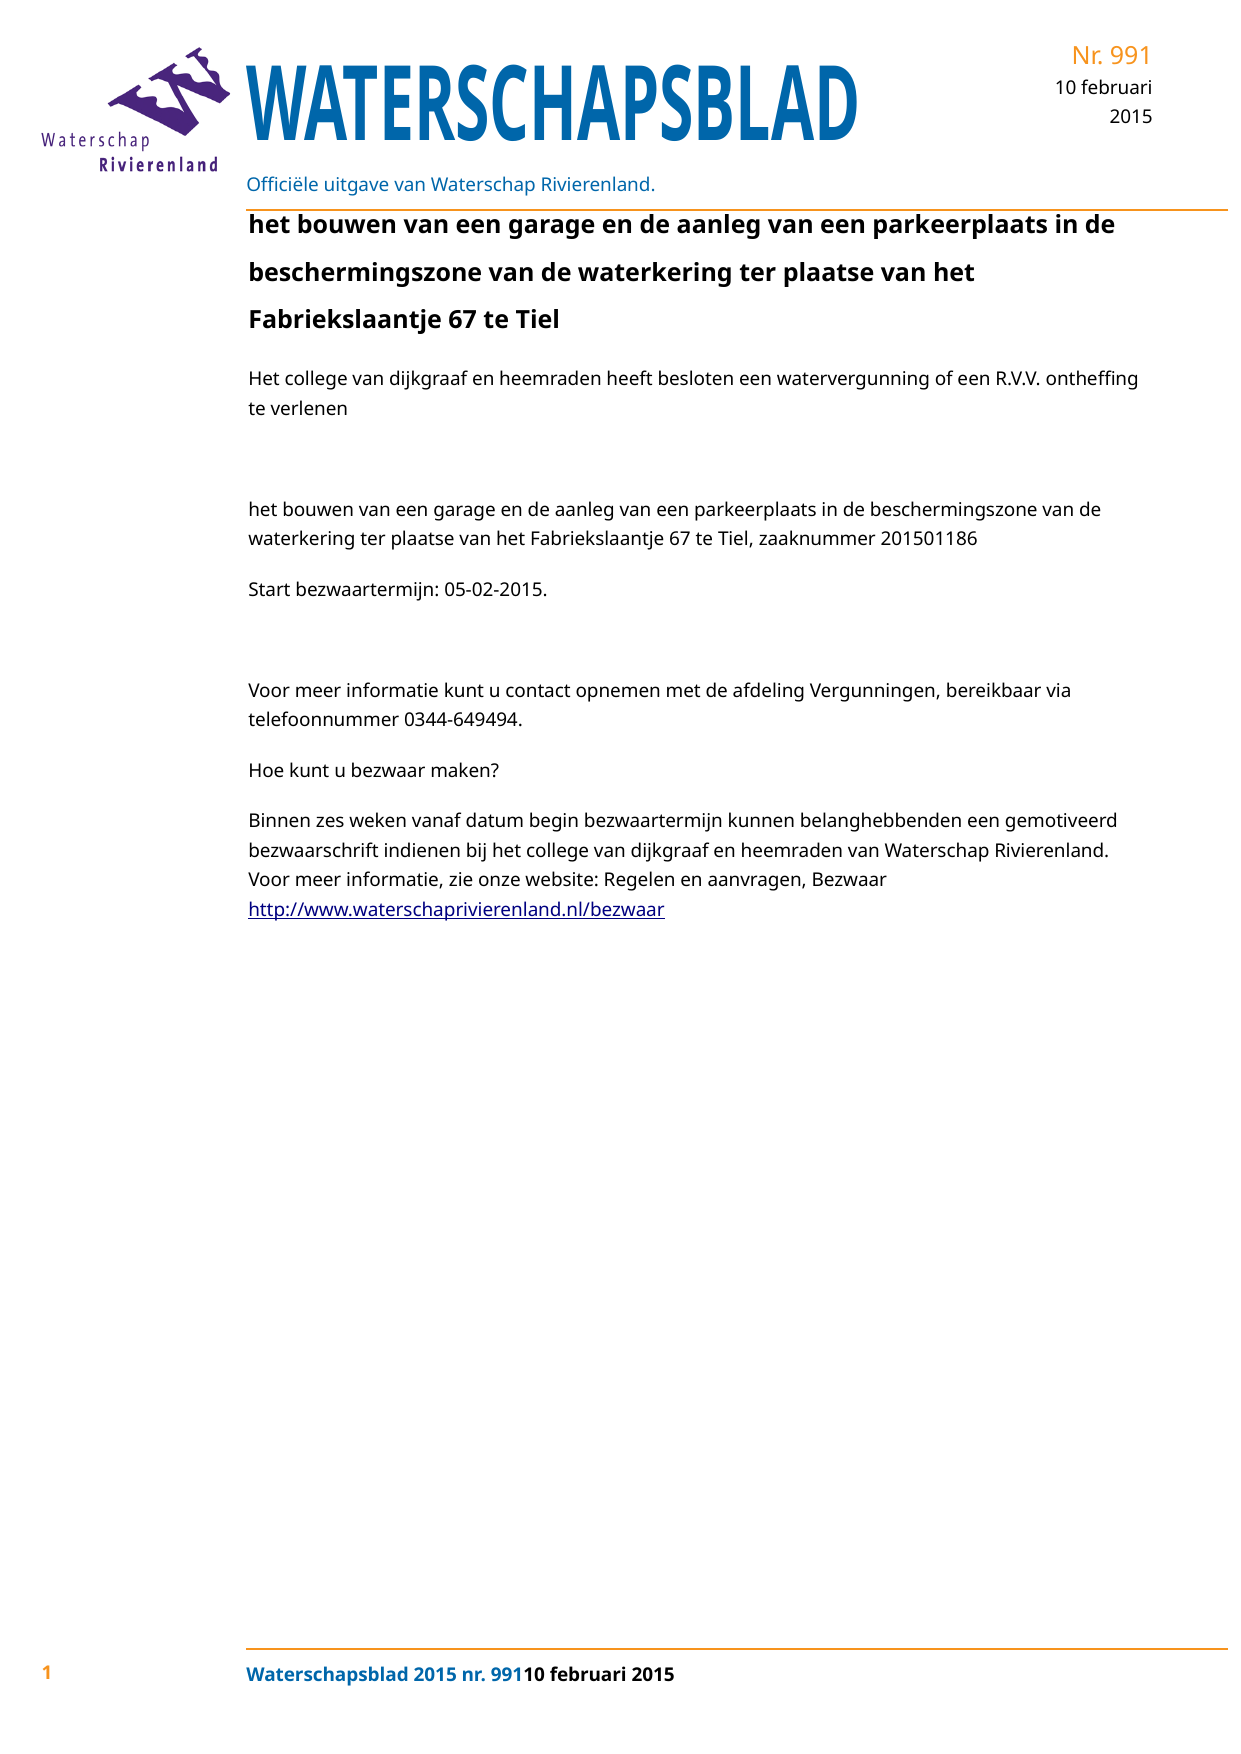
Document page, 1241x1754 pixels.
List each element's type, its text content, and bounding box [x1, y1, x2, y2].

text Het college van dijkgraaf en heemraden heeft besloten een watervergunning of een R.V.V. ontheffing te verlenen [248, 366, 1152, 421]
picture [41, 47, 231, 172]
text Start bezwaartermijn: 05-02-2015. [248, 576, 1152, 602]
text Binnen zes weken vanaf datum begin bezwaartermijn kunnen belanghebbenden een gemotiveerd bezwaarschrift indienen bij het college van dijkgraaf en heemraden van Waterschap Rivierenland. Voor meer informatie, zie onze website: Regelen en aanvragen, Bezwaar http://www.waterschaprivierenland.nl/bezwaar [248, 807, 1152, 922]
text Hoe kunt u bezwaar maken? [248, 757, 1152, 782]
text Voor meer informatie kunt u contact opnemen met de afdeling Vergunningen, bereikbaar via telefoonnummer 0344-649494. [248, 677, 1152, 732]
text het bouwen van een garage en de aanleg van een parkeerplaats in de beschermingszone van de waterkering ter plaatse van het Fabriekslaantje 67 te Tiel [248, 211, 1152, 336]
text het bouwen van een garage en de aanleg van een parkeerplaats in de beschermingszone van de waterkering ter plaatse van het Fabriekslaantje 67 te Tiel, zaaknummer 201501186 [248, 496, 1152, 551]
